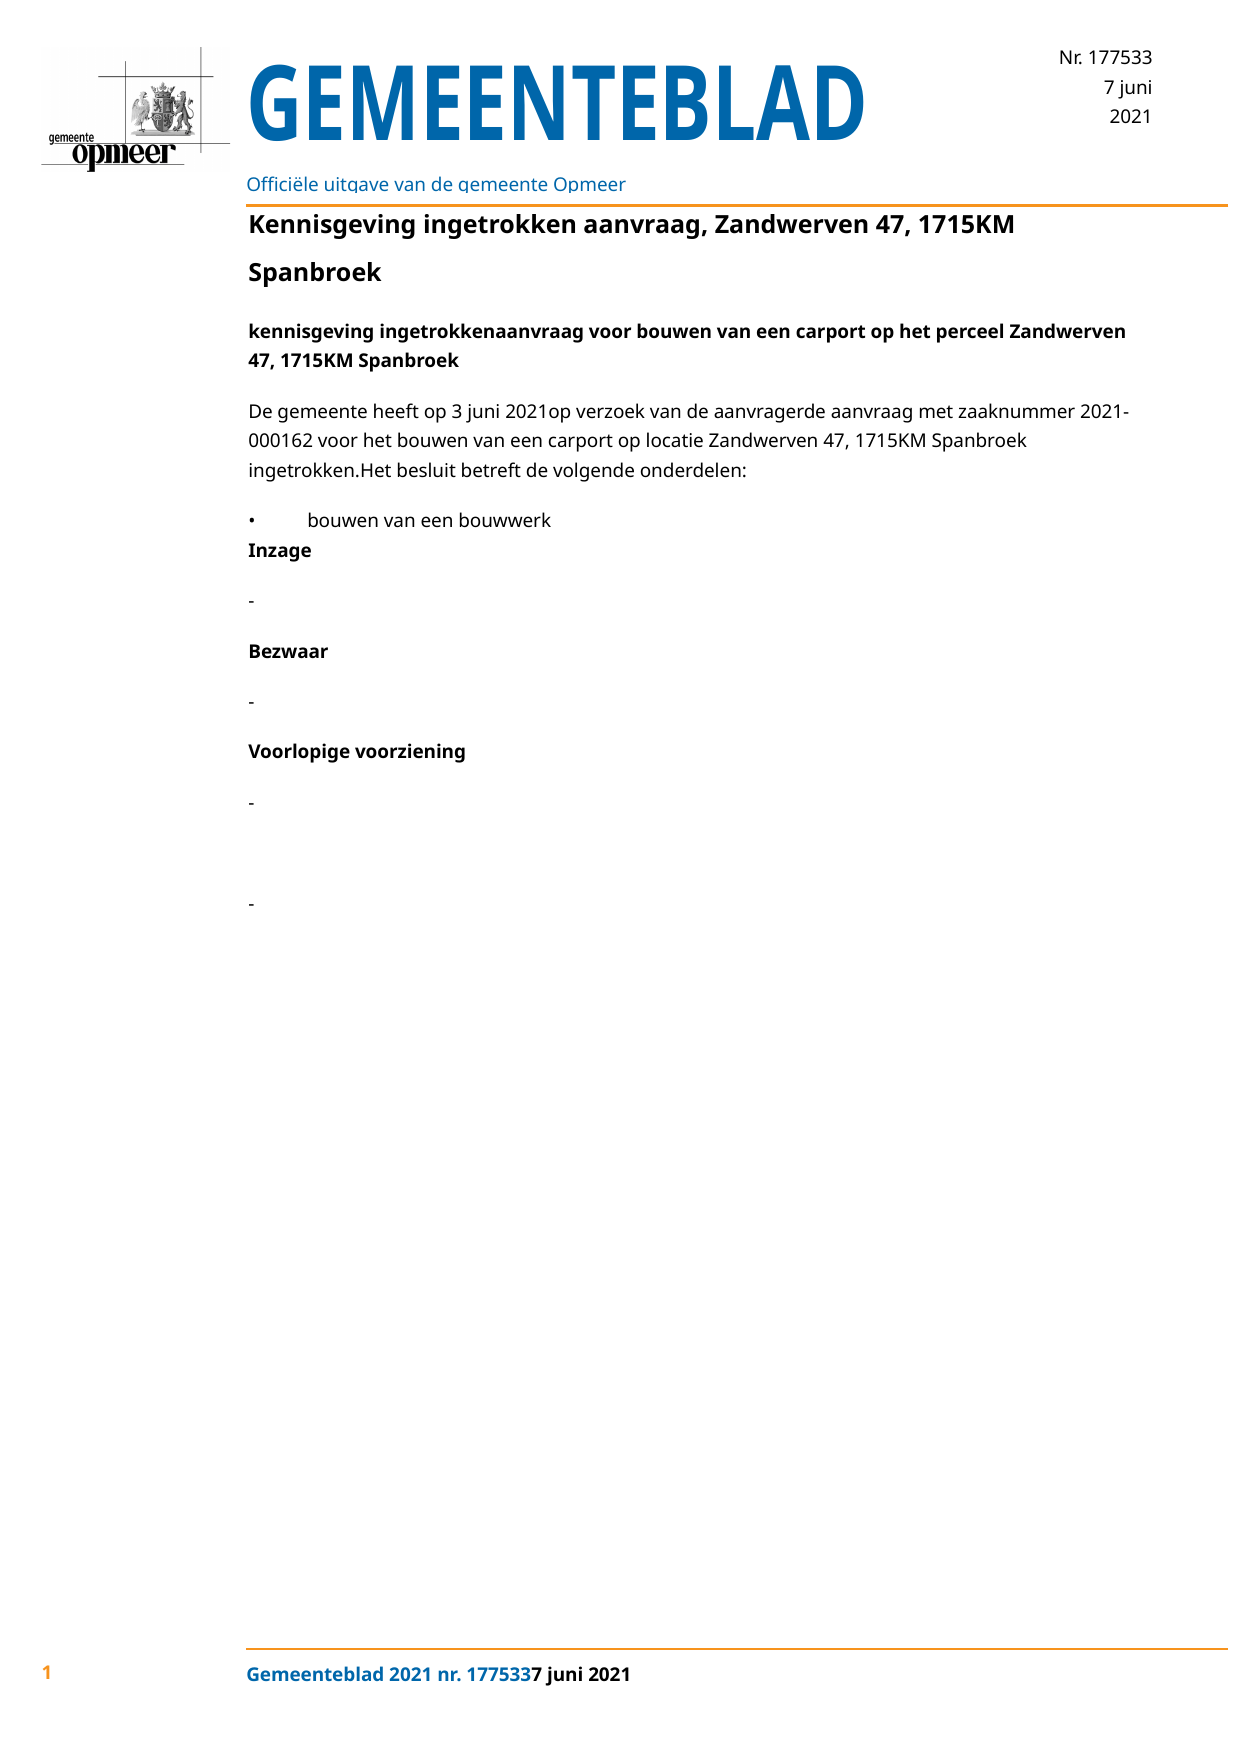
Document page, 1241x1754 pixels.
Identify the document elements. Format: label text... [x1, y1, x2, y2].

text Kennisgeving ingetrokken aanvraag, Zandwerven 47, 1715KM Spanbroek [248, 207, 1152, 288]
text Voorlopige voorziening [248, 739, 1152, 764]
text - [248, 789, 1152, 815]
text - [248, 587, 1152, 613]
text - [248, 890, 1152, 916]
text Bezwaar [248, 638, 1152, 664]
text - [248, 688, 1152, 714]
list bouwen van een bouwwerk [248, 507, 1152, 533]
text Inzage [248, 537, 1152, 563]
text kennisgeving ingetrokkenaanvraag voor bouwen van een carport op het perceel Zandwerven 47, 1715KM Spanbroek [248, 318, 1152, 373]
picture [41, 47, 231, 172]
text De gemeente heeft op 3 juni 2021op verzoek van de aanvragerde aanvraag met zaaknummer 2021-000162 voor het bouwen van een carport op locatie Zandwerven 47, 1715KM Spanbroek ingetrokken.Het besluit betreft de volgende onderdelen: [248, 398, 1152, 483]
